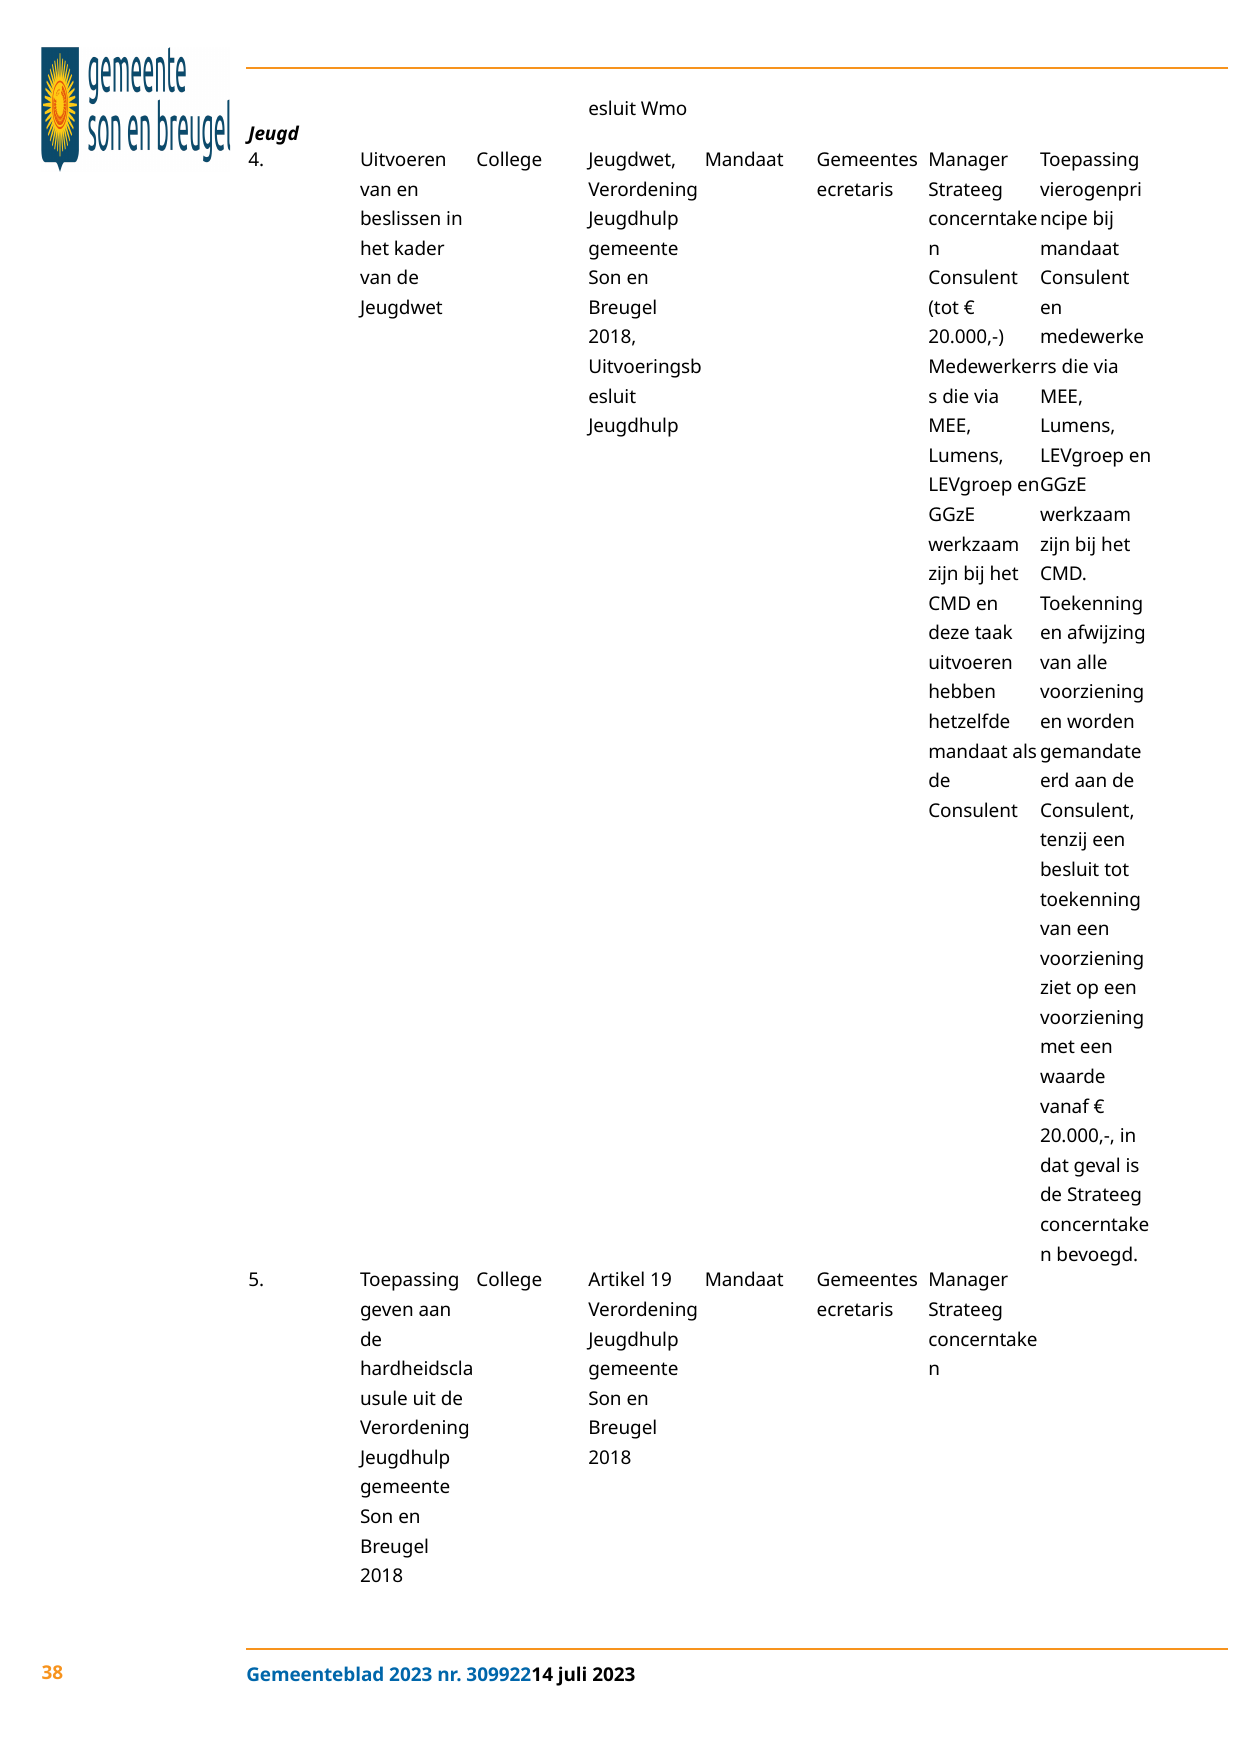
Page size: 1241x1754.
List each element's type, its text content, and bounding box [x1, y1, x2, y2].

table_cell [1040, 1267, 1152, 1588]
table_cell [248, 95, 360, 121]
picture [41, 47, 231, 172]
table_cell Toepassing geven aan de hardheidsclausule uit de Verordening Jeugdhulp gemeente Son en Breugel 2018 [360, 1267, 476, 1588]
table_cell Artikel 19 Verordening Jeugdhulp gemeente Son en Breugel 2018 [588, 1267, 704, 1588]
table_cell Toepassing vierogenprincipe bij mandaat Consulent en medewerkers die via MEE, Lumens, LEVgroep en GGzE werkzaam zijn bij het CMD. Toekenning en afwijzing van alle voorzieningen worden gemandateerd aan de Consulent, tenzij een besluit tot toekenning van een voorziening ziet op een voorziening met een waarde vanaf € 20.000,-, in dat geval is de Strateeg concerntaken bevoegd. [1040, 146, 1152, 1267]
table_cell [360, 95, 476, 121]
table_cell esluit Wmo [588, 95, 704, 121]
table_cell [928, 95, 1040, 121]
table_cell Mandaat [705, 146, 816, 1267]
table_cell 5. [248, 1267, 360, 1588]
table_cell [705, 95, 816, 121]
table_cell Manager Strateeg concerntaken [928, 1267, 1040, 1588]
table_cell Uitvoeren van en beslissen in het kader van de Jeugdwet [360, 146, 476, 1267]
table_cell Gemeentesecretaris [816, 1267, 928, 1588]
table_cell 4. [248, 146, 360, 1267]
table_cell College [476, 1267, 588, 1588]
table_cell [816, 95, 928, 121]
table_cell [1040, 95, 1152, 121]
table_cell Mandaat [705, 1267, 816, 1588]
table_cell College [476, 146, 588, 1267]
table_cell Manager Strateeg concerntaken Consulent (tot € 20.000,-) Medewerkers die via MEE, Lumens, LEVgroep en GGzE werkzaam zijn bij het CMD en deze taak uitvoeren hebben hetzelfde mandaat als de Consulent [928, 146, 1040, 1267]
table_cell Jeugd [248, 121, 1152, 146]
table_cell Jeugdwet, Verordening Jeugdhulp gemeente Son en Breugel 2018, Uitvoeringsbesluit Jeugdhulp [588, 146, 704, 1267]
table_cell Gemeentesecretaris [816, 146, 928, 1267]
table_cell [476, 95, 588, 121]
